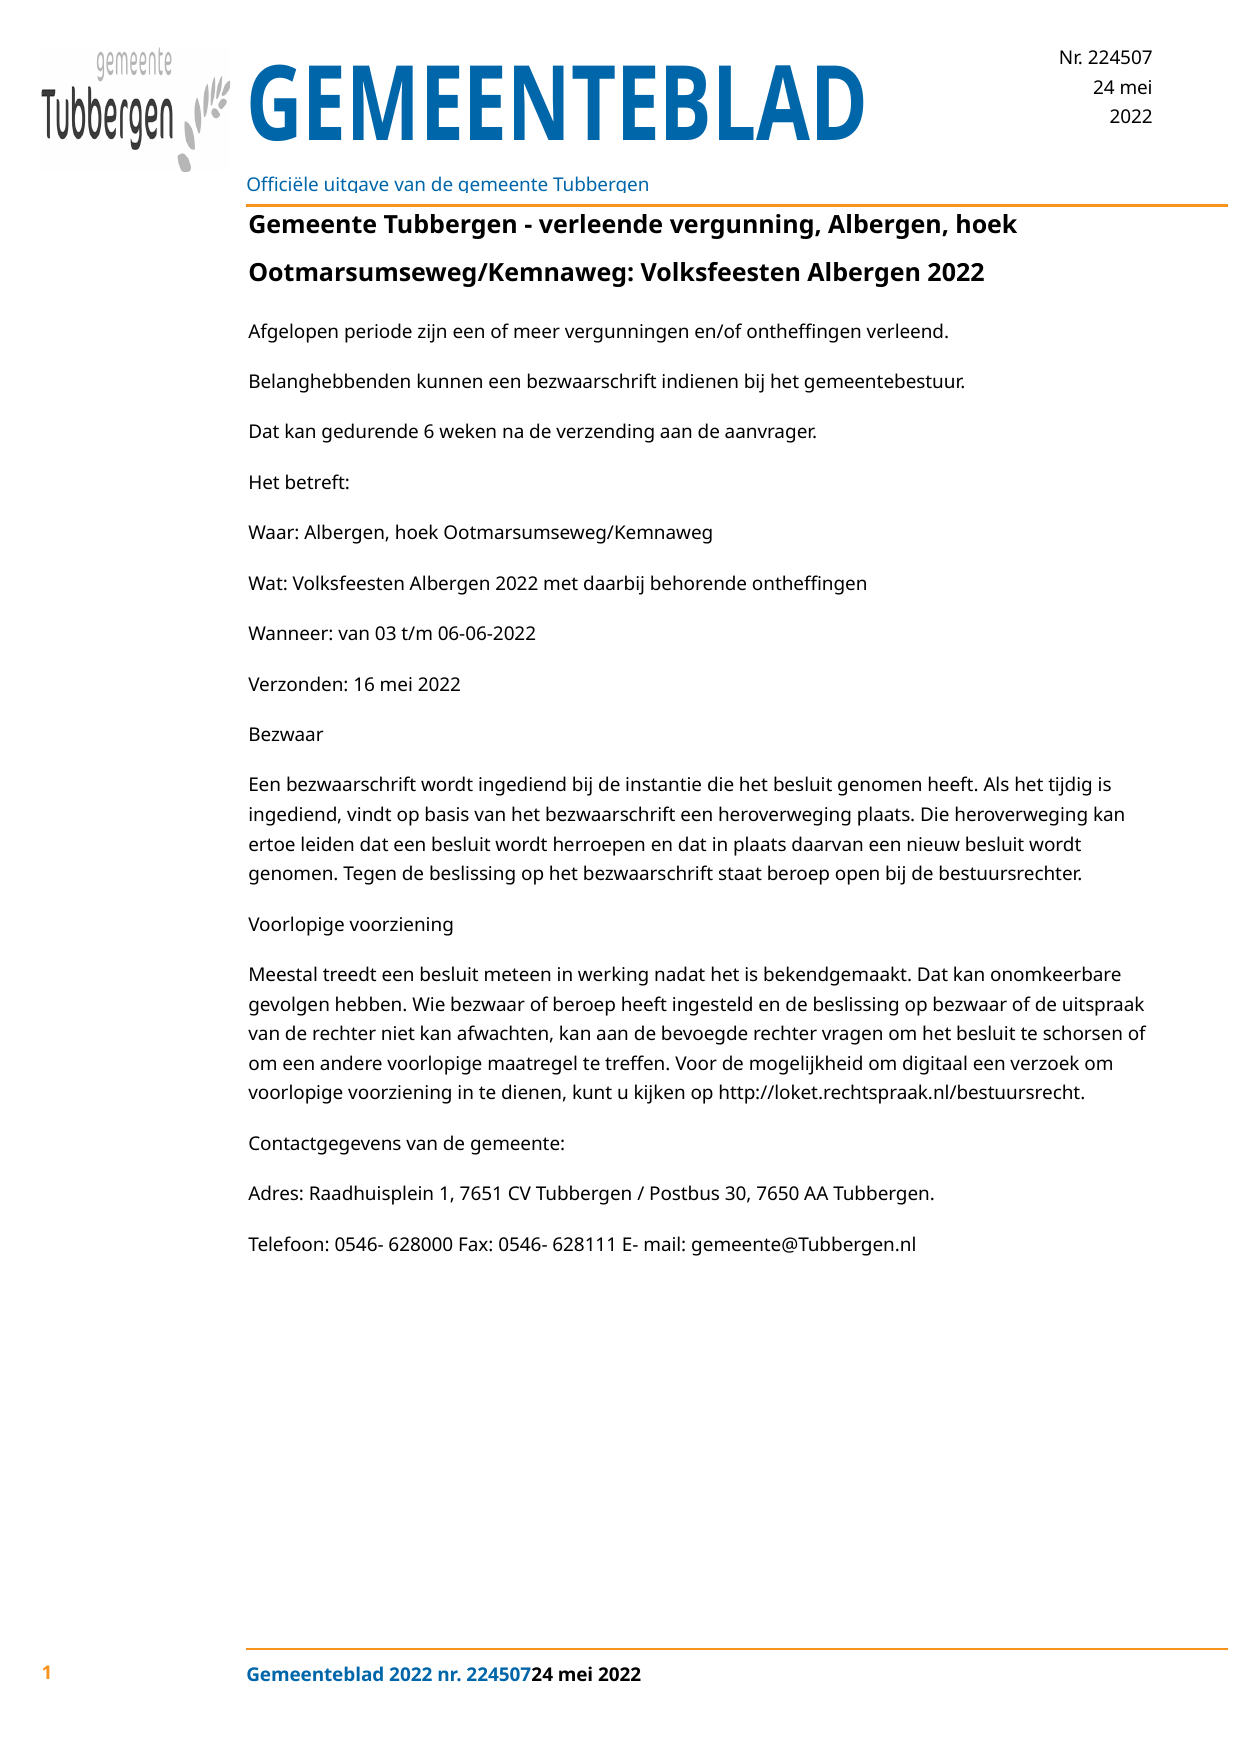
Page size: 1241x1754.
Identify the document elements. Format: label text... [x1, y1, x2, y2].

text Contactgegevens van de gemeente: [248, 1130, 1152, 1156]
text Voorlopige voorziening [248, 911, 1152, 937]
text Wat: Volksfeesten Albergen 2022 met daarbij behorende ontheffingen [248, 570, 1152, 596]
picture [41, 47, 231, 172]
text Telefoon: 0546- 628000 Fax: 0546- 628111 E- mail: gemeente@Tubbergen.nl [248, 1231, 1152, 1257]
text Meestal treedt een besluit meteen in werking nadat het is bekendgemaakt. Dat kan onomkeerbare gevolgen hebben. Wie bezwaar of beroep heeft ingesteld en de beslissing op bezwaar of de uitspraak van de rechter niet kan afwachten, kan aan de bevoegde rechter vragen om het besluit te schorsen of om een andere voorlopige maatregel te treffen. Voor de mogelijkheid om digitaal een verzoek om voorlopige voorziening in te dienen, kunt u kijken op http://loket.rechtspraak.nl/bestuursrecht. [248, 961, 1152, 1105]
text Wanneer: van 03 t/m 06-06-2022 [248, 620, 1152, 646]
text Adres: Raadhuisplein 1, 7651 CV Tubbergen / Postbus 30, 7650 AA Tubbergen. [248, 1180, 1152, 1206]
text Belanghebbenden kunnen een bezwaarschrift indienen bij het gemeentebestuur. [248, 368, 1152, 394]
text Waar: Albergen, hoek Ootmarsumseweg/Kemnaweg [248, 519, 1152, 545]
text Dat kan gedurende 6 weken na de verzending aan de aanvrager. [248, 419, 1152, 444]
text Het betreft: [248, 469, 1152, 495]
text Verzonden: 16 mei 2022 [248, 671, 1152, 697]
text Bezwaar [248, 721, 1152, 747]
text Afgelopen periode zijn een of meer vergunningen en/of ontheffingen verleend. [248, 318, 1152, 344]
text Een bezwaarschrift wordt ingediend bij de instantie die het besluit genomen heeft. Als het tijdig is ingediend, vindt op basis van het bezwaarschrift een heroverweging plaats. Die heroverweging kan ertoe leiden dat een besluit wordt herroepen en dat in plaats daarvan een nieuw besluit wordt genomen. Tegen de beslissing op het bezwaarschrift staat beroep open bij de bestuursrechter. [248, 772, 1152, 886]
text Gemeente Tubbergen - verleende vergunning, Albergen, hoek Ootmarsumseweg/Kemnaweg: Volksfeesten Albergen 2022 [248, 207, 1152, 288]
